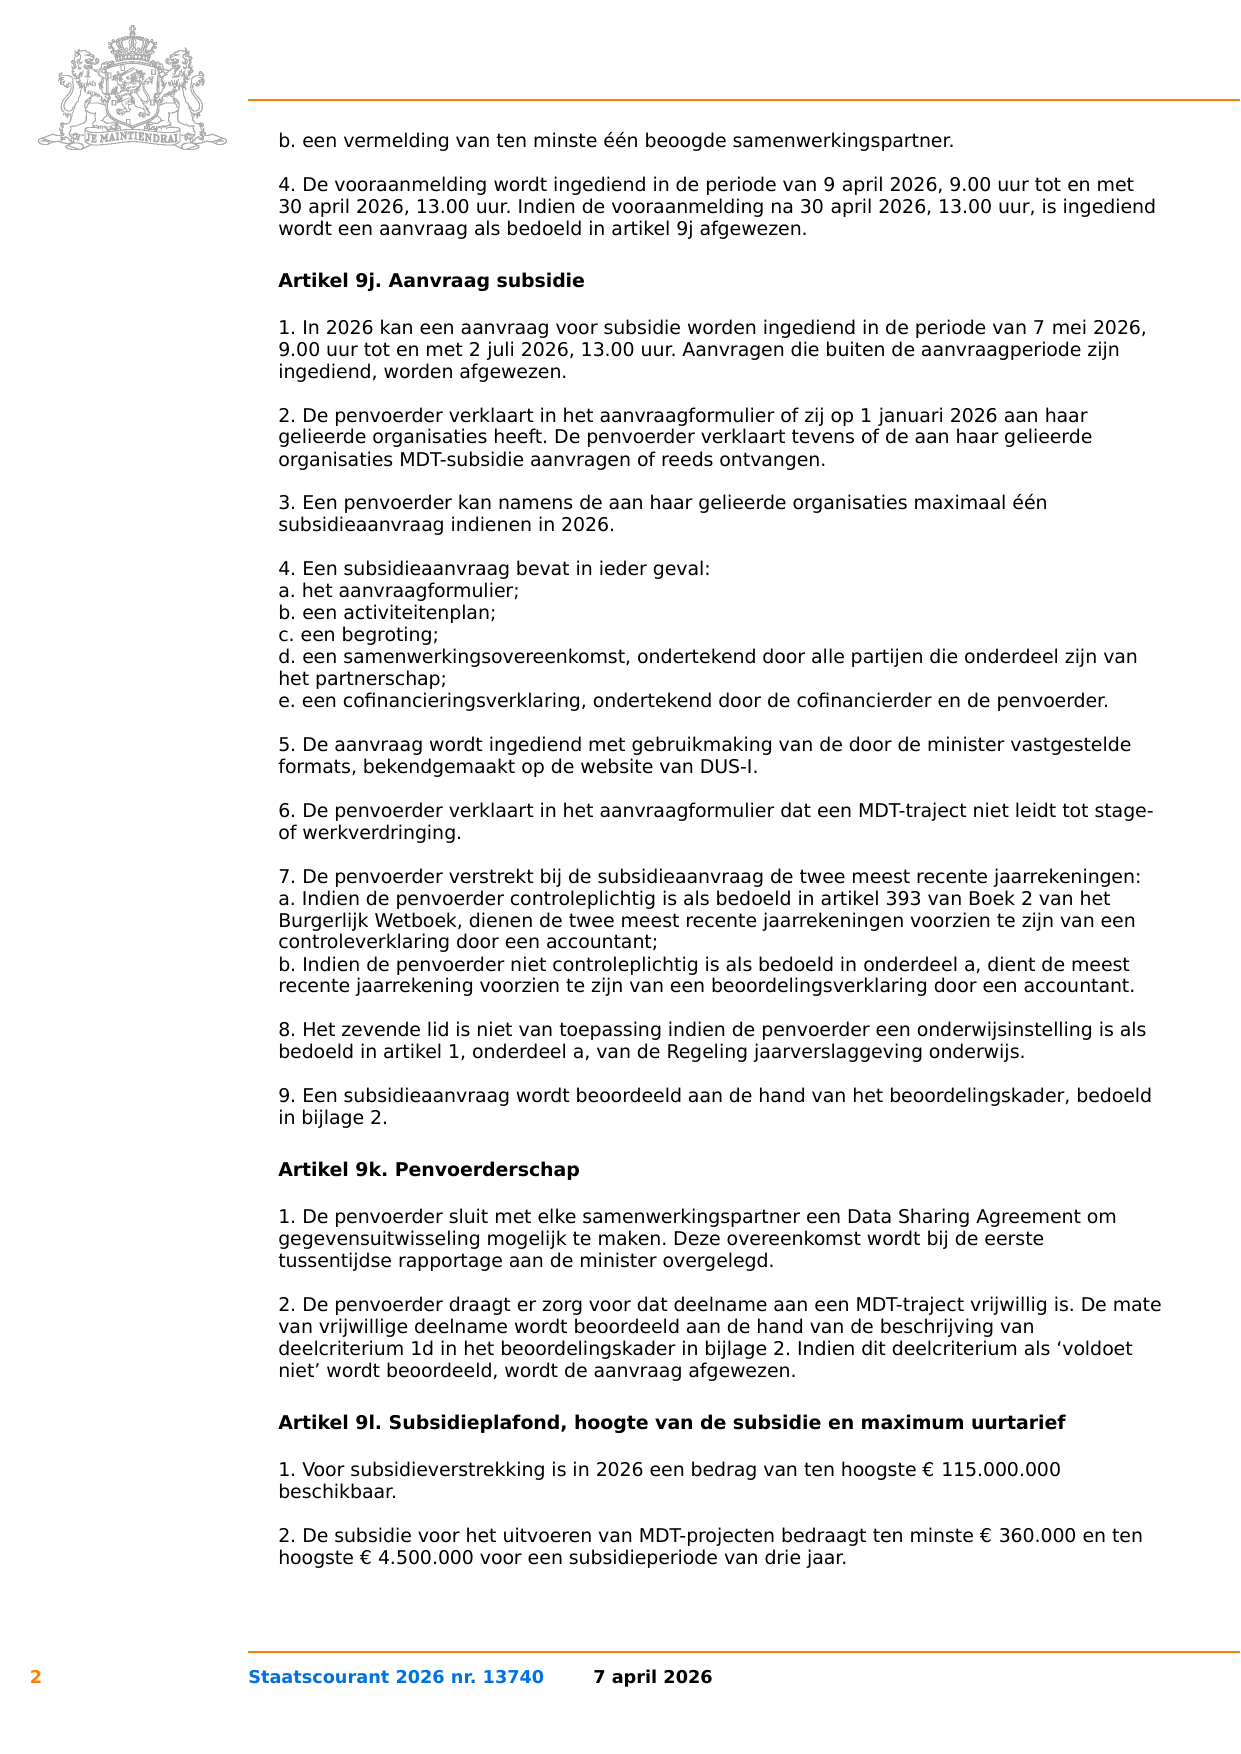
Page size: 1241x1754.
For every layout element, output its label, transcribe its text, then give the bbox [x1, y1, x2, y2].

text 8. Het zevende lid is niet van toepassing indien de penvoerder een onderwijsinstelling is als bedoeld in artikel 1, onderdeel a, van de Regeling jaarverslaggeving onderwijs. [278, 1019, 1163, 1063]
text b. een vermelding van ten minste één beoogde samenwerkingspartner. [278, 130, 1163, 152]
text e. een cofinancieringsverklaring, ondertekend door de cofinancierder en de penvoerder. [278, 690, 1163, 712]
text 6. De penvoerder verklaart in het aanvraagformulier dat een MDT-traject niet leidt tot stage- of werkverdringing. [278, 800, 1163, 844]
text 1. De penvoerder sluit met elke samenwerkingspartner een Data Sharing Agreement om gegevensuitwisseling mogelijk te maken. Deze overeenkomst wordt bij de eerste tussentijdse rapportage aan de minister overgelegd. [278, 1206, 1163, 1272]
text 2. De penvoerder verklaart in het aanvraagformulier of zij op 1 januari 2026 aan haar gelieerde organisaties heeft. De penvoerder verklaart tevens of de aan haar gelieerde organisaties MDT-subsidie aanvragen of reeds ontvangen. [278, 404, 1163, 470]
subtitle Artikel 9k. Penvoerderschap [278, 1159, 1163, 1181]
text 4. Een subsidieaanvraag bevat in ieder geval: [278, 558, 1163, 580]
subtitle Artikel 9j. Aanvraag subsidie [278, 270, 1163, 292]
text a. Indien de penvoerder controleplichtig is als bedoeld in artikel 393 van Boek 2 van het Burgerlijk Wetboek, dienen de twee meest recente jaarrekeningen voorzien te zijn van een controleverklaring door een accountant; [278, 887, 1163, 953]
text 4. De vooraanmelding wordt ingediend in de periode van 9 april 2026, 9.00 uur tot en met 30 april 2026, 13.00 uur. Indien de vooraanmelding na 30 april 2026, 13.00 uur, is ingediend wordt een aanvraag als bedoeld in artikel 9j afgewezen. [278, 174, 1163, 240]
text b. Indien de penvoerder niet controleplichtig is als bedoeld in onderdeel a, dient de meest recente jaarrekening voorzien te zijn van een beoordelingsverklaring door een accountant. [278, 953, 1163, 997]
text 2. De penvoerder draagt er zorg voor dat deelname aan een MDT-traject vrijwillig is. De mate van vrijwillige deelname wordt beoordeeld aan de hand van de beschrijving van deelcriterium 1d in het beoordelingskader in bijlage 2. Indien dit deelcriterium als ‘voldoet niet’ wordt beoordeeld, wordt de aanvraag afgewezen. [278, 1294, 1163, 1382]
text a. het aanvraagformulier; [278, 580, 1163, 602]
text b. een activiteitenplan; [278, 602, 1163, 624]
text d. een samenwerkingsovereenkomst, ondertekend door alle partijen die onderdeel zijn van het partnerschap; [278, 646, 1163, 690]
text 1. Voor subsidieverstrekking is in 2026 een bedrag van ten hoogste € 115.000.000 beschikbaar. [278, 1459, 1163, 1503]
subtitle Artikel 9l. Subsidieplafond, hoogte van de subsidie en maximum uurtarief [278, 1412, 1163, 1434]
text 3. Een penvoerder kan namens de aan haar gelieerde organisaties maximaal één subsidieaanvraag indienen in 2026. [278, 492, 1163, 536]
text 5. De aanvraag wordt ingediend met gebruikmaking van de door de minister vastgestelde formats, bekendgemaakt op de website van DUS-I. [278, 734, 1163, 778]
picture [38, 25, 227, 150]
text c. een begroting; [278, 624, 1163, 646]
text 7. De penvoerder verstrekt bij de subsidieaanvraag de twee meest recente jaarrekeningen: [278, 866, 1163, 887]
text 9. Een subsidieaanvraag wordt beoordeeld aan de hand van het beoordelingskader, bedoeld in bijlage 2. [278, 1085, 1163, 1129]
text 1. In 2026 kan een aanvraag voor subsidie worden ingediend in de periode van 7 mei 2026, 9.00 uur tot en met 2 juli 2026, 13.00 uur. Aanvragen die buiten de aanvraagperiode zijn ingediend, worden afgewezen. [278, 317, 1163, 383]
text 2. De subsidie voor het uitvoeren van MDT-projecten bedraagt ten minste € 360.000 en ten hoogste € 4.500.000 voor een subsidieperiode van drie jaar. [278, 1524, 1163, 1568]
